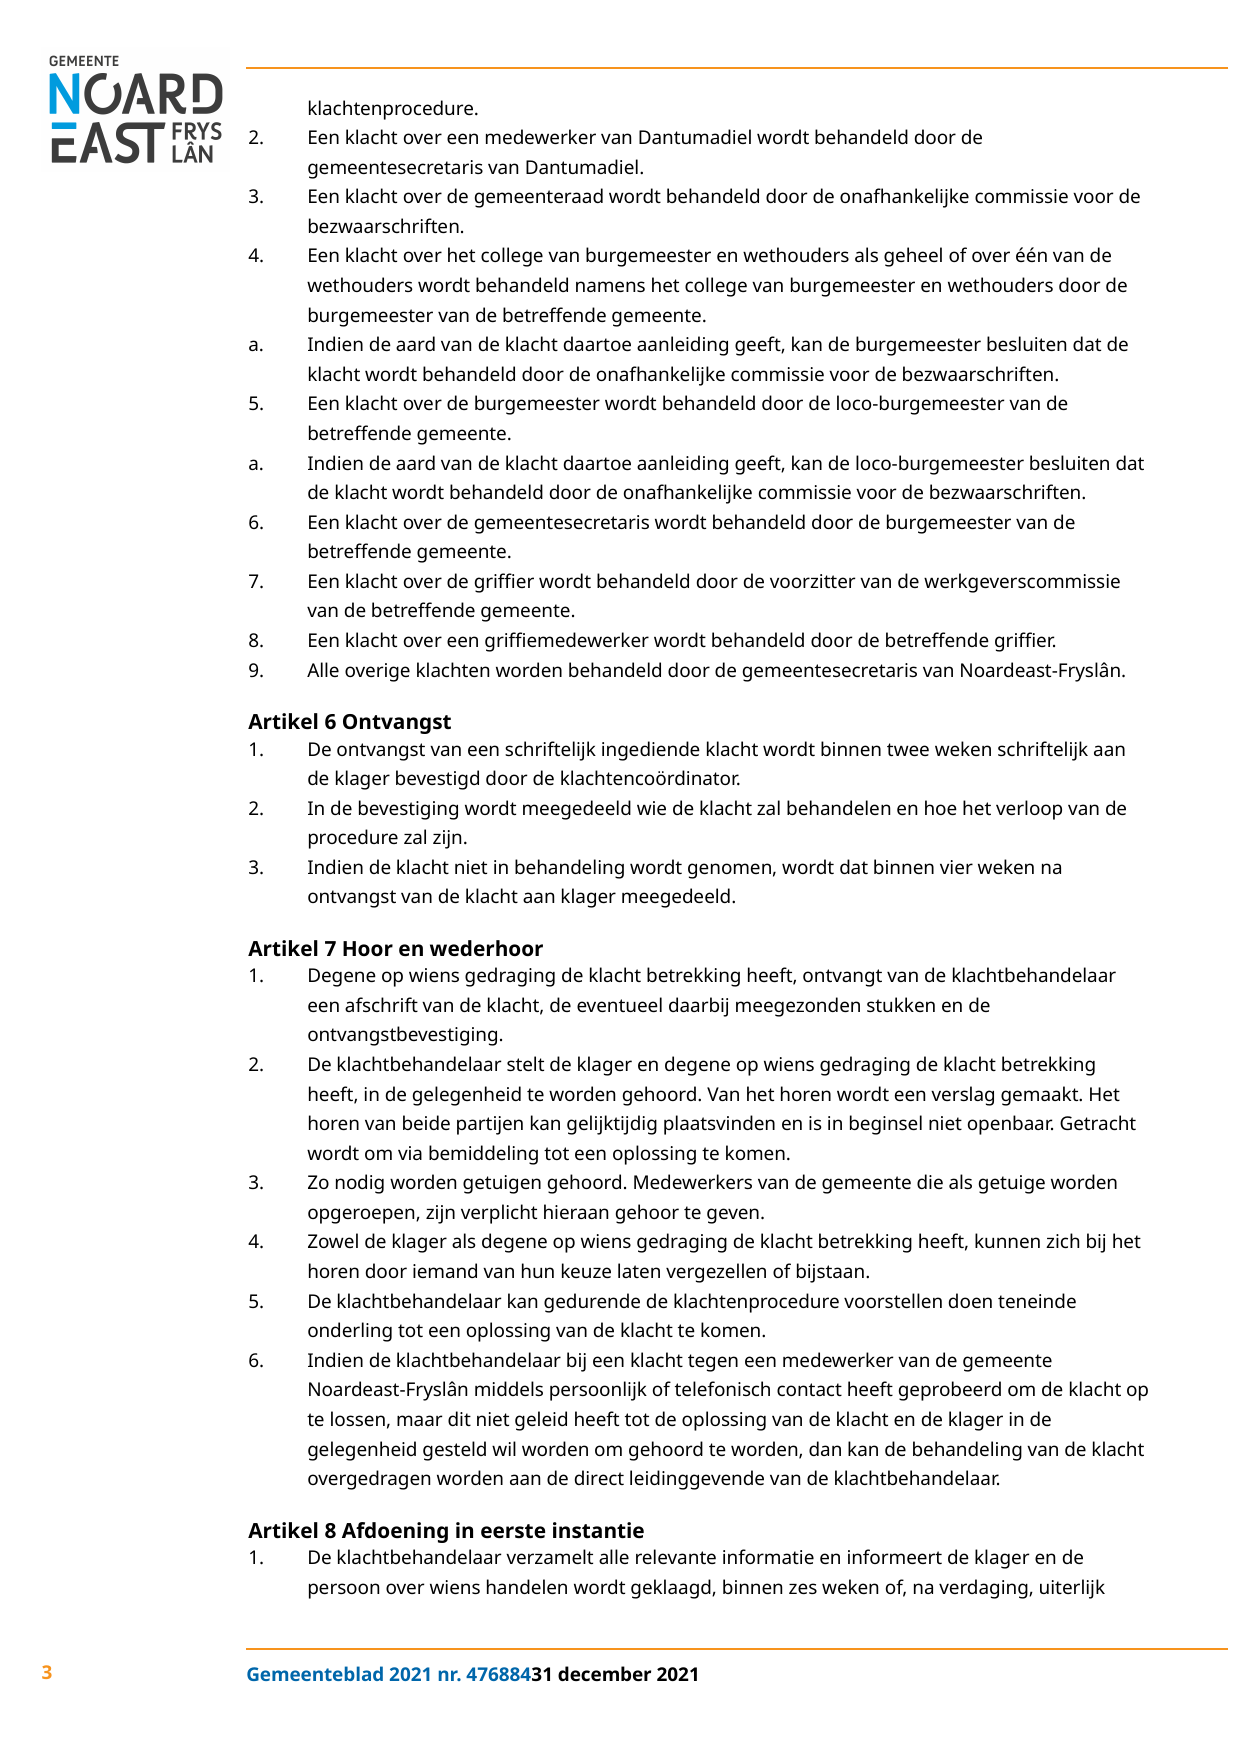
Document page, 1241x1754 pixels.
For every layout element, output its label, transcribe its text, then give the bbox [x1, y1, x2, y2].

picture [41, 47, 231, 172]
list De klachtbehandelaar kan gedurende de klachtenprocedure voorstellen doen teneinde onderling tot een oplossing van de klacht te komen. [248, 1288, 1152, 1343]
list Indien de aard van de klacht daartoe aanleiding geeft, kan de loco-burgemeester besluiten dat de klacht wordt behandeld door de onafhankelijke commissie voor de bezwaarschriften. [248, 450, 1152, 505]
list Zowel de klager als degene op wiens gedraging de klacht betrekking heeft, kunnen zich bij het horen door iemand van hun keuze laten vergezellen of bijstaan. [248, 1229, 1152, 1284]
list Indien de klachtbehandelaar bij een klacht tegen een medewerker van de gemeente Noardeast-Fryslân middels persoonlijk of telefonisch contact heeft geprobeerd om de klacht op te lossen, maar dit niet geleid heeft tot de oplossing van de klacht en de klager in de gelegenheid gesteld wil worden om gehoord te worden, dan kan de behandeling van de klacht overgedragen worden aan de direct leidinggevende van de klachtbehandelaar. [248, 1347, 1152, 1491]
list De klachtbehandelaar verzamelt alle relevante informatie en informeert de klager en de persoon over wiens handelen wordt geklaagd, binnen zes weken of, na verdaging, uiterlijk [248, 1544, 1152, 1599]
text Artikel 6 Ontvangst [248, 707, 1152, 736]
text Artikel 7 Hoor en wederhoor [248, 934, 1152, 962]
list Een klacht over de gemeentesecretaris wordt behandeld door de burgemeester van de betreffende gemeente. [248, 509, 1152, 564]
list Alle overige klachten worden behandeld door de gemeentesecretaris van Noardeast-Fryslân. [248, 657, 1152, 683]
list Degene op wiens gedraging de klacht betrekking heeft, ontvangt van de klachtbehandelaar een afschrift van de klacht, de eventueel daarbij meegezonden stukken en de ontvangstbevestiging. [248, 962, 1152, 1047]
list Indien de aard van de klacht daartoe aanleiding geeft, kan de burgemeester besluiten dat de klacht wordt behandeld door de onafhankelijke commissie voor de bezwaarschriften. [248, 331, 1152, 387]
list De ontvangst van een schriftelijk ingediende klacht wordt binnen twee weken schriftelijk aan de klager bevestigd door de klachtencoördinator. [248, 736, 1152, 791]
list In de bevestiging wordt meegedeeld wie de klacht zal behandelen en hoe het verloop van de procedure zal zijn. [248, 795, 1152, 850]
list klachtenprocedure. [248, 95, 1152, 121]
list De klachtbehandelaar stelt de klager en degene op wiens gedraging de klacht betrekking heeft, in de gelegenheid te worden gehoord. Van het horen wordt een verslag gemaakt. Het horen van beide partijen kan gelijktijdig plaatsvinden en is in beginsel niet openbaar. Getracht wordt om via bemiddeling tot een oplossing te komen. [248, 1051, 1152, 1166]
list Een klacht over het college van burgemeester en wethouders als geheel of over één van de wethouders wordt behandeld namens het college van burgemeester en wethouders door de burgemeester van de betreffende gemeente. [248, 243, 1152, 328]
list Een klacht over de griffier wordt behandeld door de voorzitter van de werkgeverscommissie van de betreffende gemeente. [248, 568, 1152, 623]
list Een klacht over de gemeenteraad wordt behandeld door de onafhankelijke commissie voor de bezwaarschriften. [248, 183, 1152, 239]
text Artikel 8 Afdoening in eerste instantie [248, 1516, 1152, 1544]
list Een klacht over de burgemeester wordt behandeld door de loco-burgemeester van de betreffende gemeente. [248, 391, 1152, 446]
list Een klacht over een griffiemedewerker wordt behandeld door de betreffende griffier. [248, 627, 1152, 653]
list Zo nodig worden getuigen gehoord. Medewerkers van de gemeente die als getuige worden opgeroepen, zijn verplicht hieraan gehoor te geven. [248, 1169, 1152, 1225]
list Een klacht over een medewerker van Dantumadiel wordt behandeld door de gemeentesecretaris van Dantumadiel. [248, 124, 1152, 180]
list Indien de klacht niet in behandeling wordt genomen, wordt dat binnen vier weken na ontvangst van de klacht aan klager meegedeeld. [248, 854, 1152, 909]
